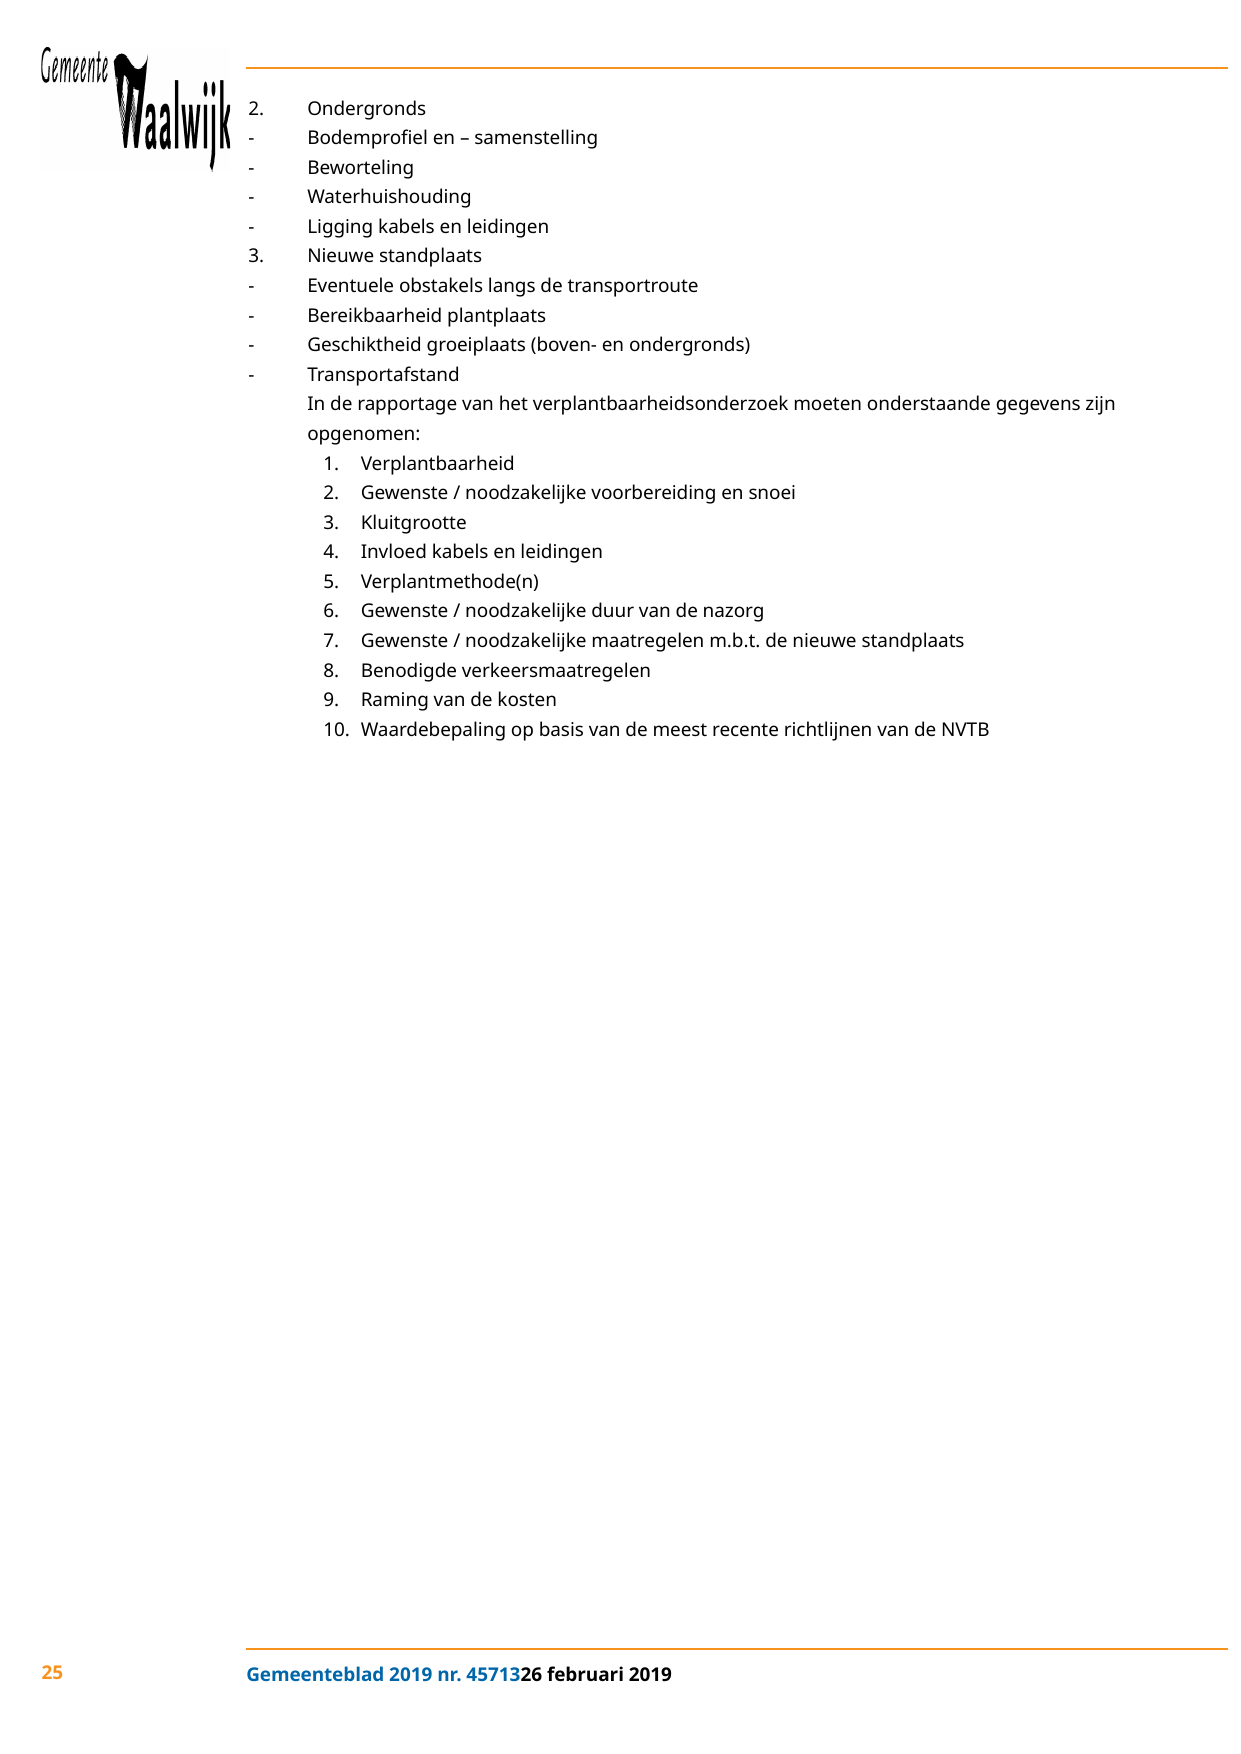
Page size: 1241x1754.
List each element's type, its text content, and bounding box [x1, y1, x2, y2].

list Verplantmethode(n) [323, 568, 1152, 594]
list Kluitgrootte [323, 509, 1152, 535]
list Geschiktheid groeiplaats (boven- en ondergronds) [248, 331, 1152, 357]
list Bereikbaarheid plantplaats [248, 302, 1152, 328]
list Bodemprofiel en – samenstelling [248, 124, 1152, 150]
list In de rapportage van het verplantbaarheidsonderzoek moeten onderstaande gegevens zijn opgenomen: [248, 391, 1152, 446]
list Verplantbaarheid [323, 450, 1152, 476]
list Ondergronds [248, 95, 1152, 121]
list Raming van de kosten [323, 686, 1152, 712]
list Nieuwe standplaats [248, 243, 1152, 268]
list Waterhuishouding [248, 183, 1152, 209]
list Gewenste / noodzakelijke duur van de nazorg [323, 598, 1152, 623]
list Beworteling [248, 154, 1152, 180]
list Waardebepaling op basis van de meest recente richtlijnen van de NVTB [323, 716, 1152, 742]
picture [41, 47, 231, 172]
list Invloed kabels en leidingen [323, 538, 1152, 564]
list Transportafstand [248, 361, 1152, 387]
list Ligging kabels en leidingen [248, 213, 1152, 239]
list Benodigde verkeersmaatregelen [323, 657, 1152, 683]
list Eventuele obstakels langs de transportroute [248, 272, 1152, 298]
list Gewenste / noodzakelijke maatregelen m.b.t. de nieuwe standplaats [323, 627, 1152, 653]
list Gewenste / noodzakelijke voorbereiding en snoei [323, 479, 1152, 505]
